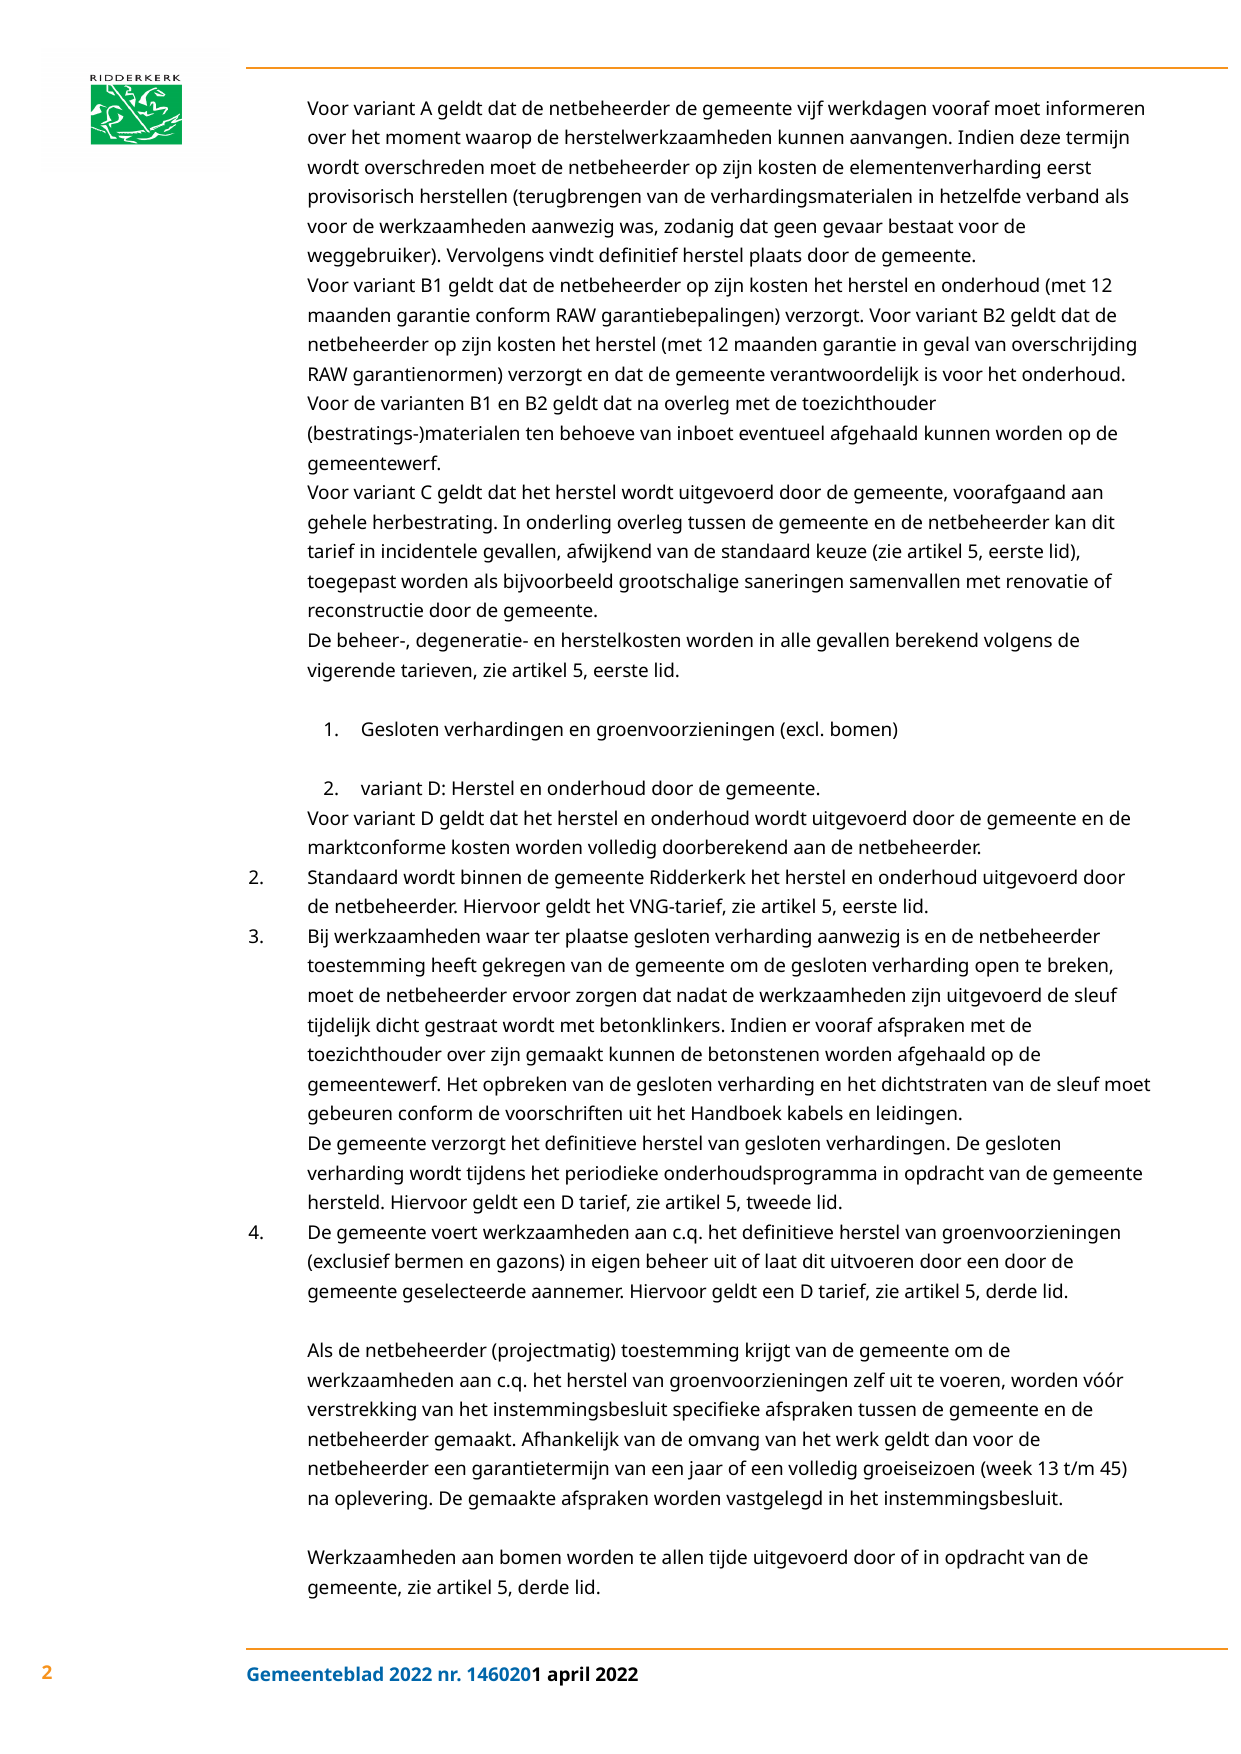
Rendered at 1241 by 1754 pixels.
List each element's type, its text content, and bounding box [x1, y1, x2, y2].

list Standaard wordt binnen de gemeente Ridderkerk het herstel en onderhoud uitgevoerd door de netbeheerder. Hiervoor geldt het VNG-tarief, zie artikel 5, eerste lid. [248, 864, 1152, 919]
list Voor variant A geldt dat de netbeheerder de gemeente vijf werkdagen vooraf moet informeren over het moment waarop de herstelwerkzaamheden kunnen aanvangen. Indien deze termijn wordt overschreden moet de netbeheerder op zijn kosten de elementenverharding eerst provisorisch herstellen (terugbrengen van de verhardingsmaterialen in hetzelfde verband als voor de werkzaamheden aanwezig was, zodanig dat geen gevaar bestaat voor de weggebruiker). Vervolgens vindt definitief herstel plaats door de gemeente. [248, 95, 1152, 268]
list variant D: Herstel en onderhoud door de gemeente. [323, 775, 1152, 801]
list Als de netbeheerder (projectmatig) toestemming krijgt van de gemeente om de werkzaamheden aan c.q. het herstel van groenvoorzieningen zelf uit te voeren, worden vóór verstrekking van het instemmingsbesluit specifieke afspraken tussen de gemeente en de netbeheerder gemaakt. Afhankelijk van de omvang van het werk geldt dan voor de netbeheerder een garantietermijn van een jaar of een volledig groeiseizoen (week 13 t/m 45) na oplevering. De gemaakte afspraken worden vastgelegd in het instemmingsbesluit. [248, 1337, 1152, 1511]
list Werkzaamheden aan bomen worden te allen tijde uitgevoerd door of in opdracht van de gemeente, zie artikel 5, derde lid. [248, 1544, 1152, 1600]
list Voor variant C geldt dat het herstel wordt uitgevoerd door de gemeente, voorafgaand aan gehele herbestrating. In onderling overleg tussen de gemeente en de netbeheerder kan dit tarief in incidentele gevallen, afwijkend van de standaard keuze (zie artikel 5, eerste lid), toegepast worden als bijvoorbeeld grootschalige saneringen samenvallen met renovatie of reconstructie door de gemeente. [248, 479, 1152, 623]
list Voor variant B1 geldt dat de netbeheerder op zijn kosten het herstel en onderhoud (met 12 maanden garantie conform RAW garantiebepalingen) verzorgt. Voor variant B2 geldt dat de netbeheerder op zijn kosten het herstel (met 12 maanden garantie in geval van overschrijding RAW garantienormen) verzorgt en dat de gemeente verantwoordelijk is voor het onderhoud. [248, 272, 1152, 387]
list Bij werkzaamheden waar ter plaatse gesloten verharding aanwezig is en de netbeheerder toestemming heeft gekregen van de gemeente om de gesloten verharding open te breken, moet de netbeheerder ervoor zorgen dat nadat de werkzaamheden zijn uitgevoerd de sleuf tijdelijk dicht gestraat wordt met betonklinkers. Indien er vooraf afspraken met de toezichthouder over zijn gemaakt kunnen de betonstenen worden afgehaald op de gemeentewerf. Het opbreken van de gesloten verharding en het dichtstraten van de sleuf moet gebeuren conform de voorschriften uit het Handboek kabels en leidingen. [248, 923, 1152, 1126]
list De gemeente verzorgt het definitieve herstel van gesloten verhardingen. De gesloten verharding wordt tijdens het periodieke onderhoudsprogramma in opdracht van de gemeente hersteld. Hiervoor geldt een D tarief, zie artikel 5, tweede lid. [248, 1130, 1152, 1215]
list De gemeente voert werkzaamheden aan c.q. het definitieve herstel van groenvoorzieningen (exclusief bermen en gazons) in eigen beheer uit of laat dit uitvoeren door een door de gemeente geselecteerde aannemer. Hiervoor geldt een D tarief, zie artikel 5, derde lid. [248, 1219, 1152, 1304]
list Gesloten verhardingen en groenvoorzieningen (excl. bomen) [323, 716, 1152, 742]
list De beheer-, degeneratie- en herstelkosten worden in alle gevallen berekend volgens de vigerende tarieven, zie artikel 5, eerste lid. [248, 627, 1152, 683]
list Voor variant D geldt dat het herstel en onderhoud wordt uitgevoerd door de gemeente en de marktconforme kosten worden volledig doorberekend aan de netbeheerder. [248, 805, 1152, 860]
picture [41, 47, 231, 172]
list Voor de varianten B1 en B2 geldt dat na overleg met de toezichthouder (bestratings-)materialen ten behoeve van inboet eventueel afgehaald kunnen worden op de gemeentewerf. [248, 391, 1152, 476]
